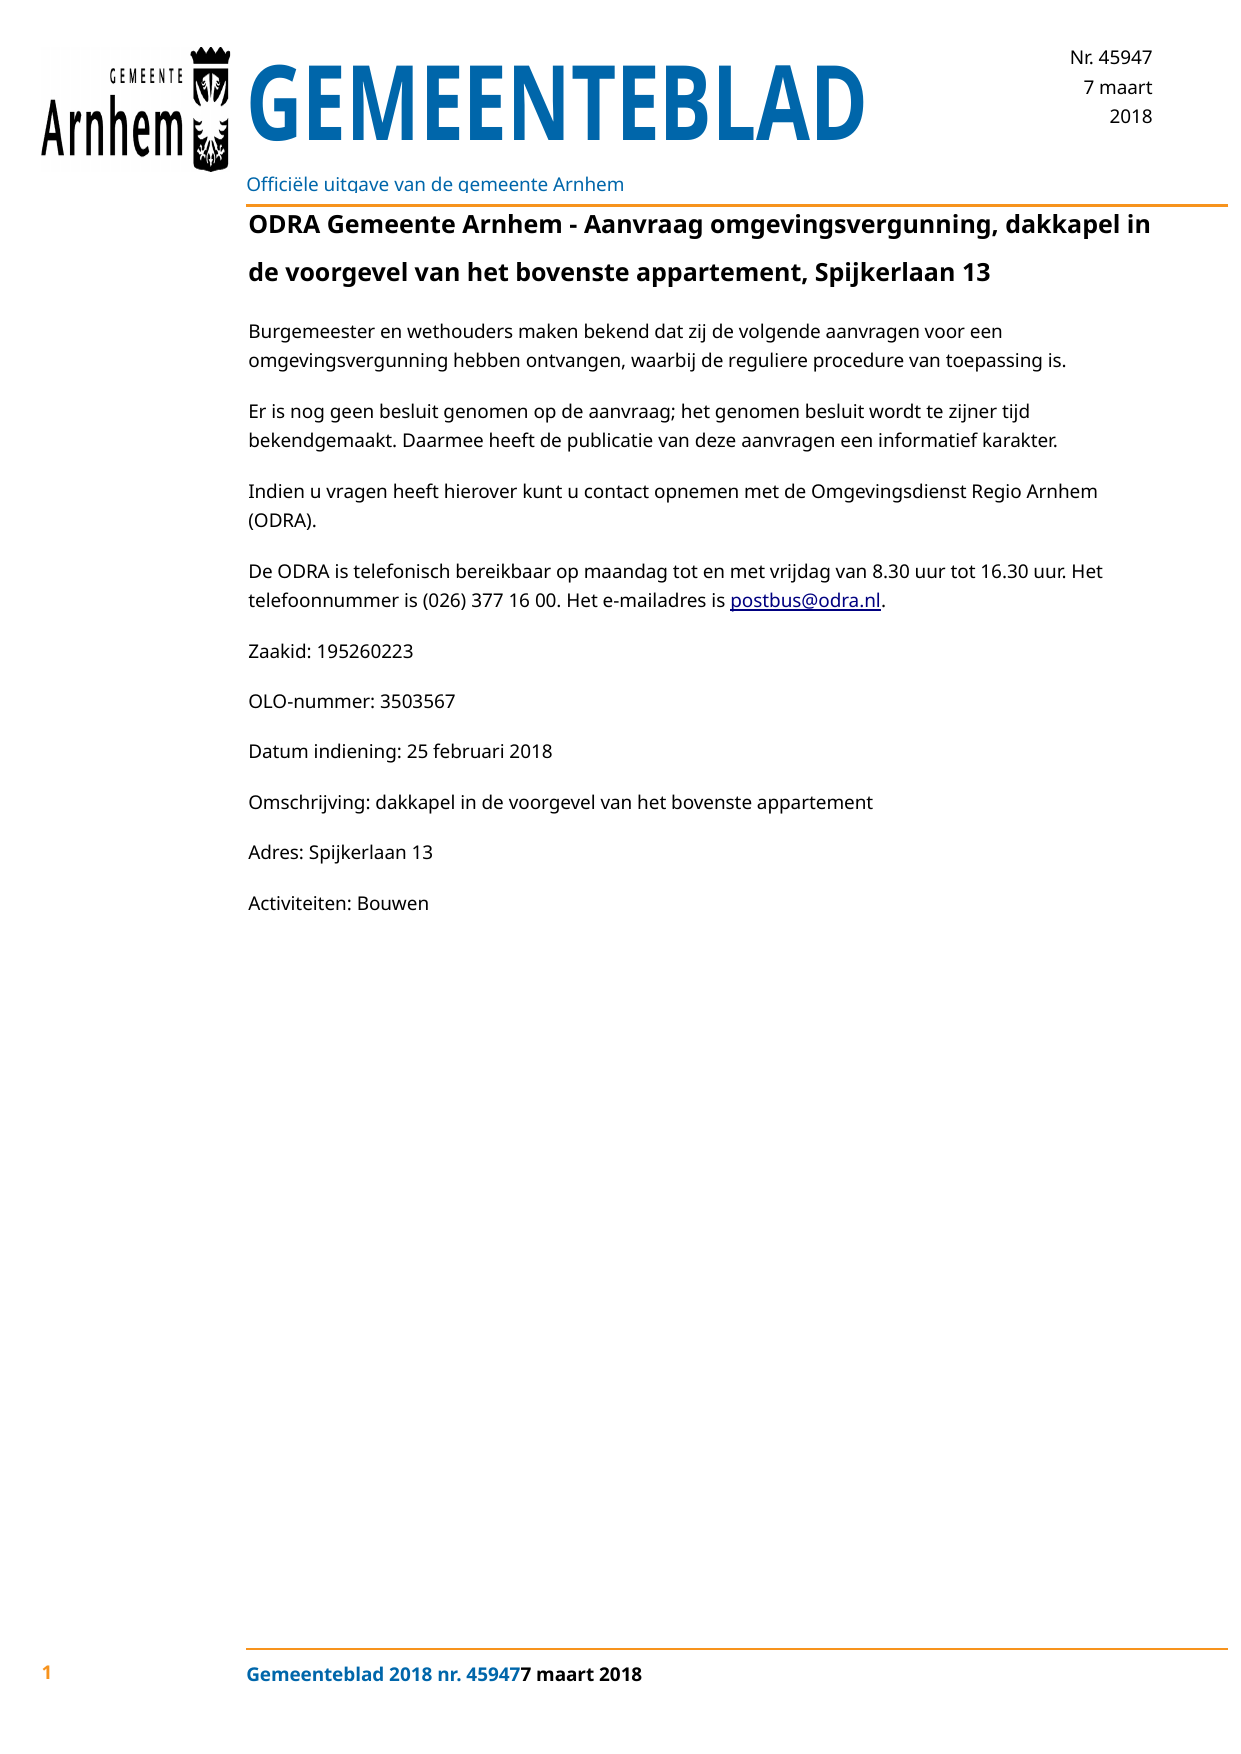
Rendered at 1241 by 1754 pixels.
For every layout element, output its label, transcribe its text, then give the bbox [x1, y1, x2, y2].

text De ODRA is telefonisch bereikbaar op maandag tot en met vrijdag van 8.30 uur tot 16.30 uur. Het telefoonnummer is (026) 377 16 00. Het e-mailadres is postbus@odra.nl. [248, 558, 1152, 613]
picture [41, 47, 231, 172]
text OLO-nummer: 3503567 [248, 688, 1152, 714]
text Activiteiten: Bouwen [248, 890, 1152, 916]
text Zaakid: 195260223 [248, 638, 1152, 664]
text Omschrijving: dakkapel in de voorgevel van het bovenste appartement [248, 789, 1152, 815]
text Datum indiening: 25 februari 2018 [248, 739, 1152, 764]
text ODRA Gemeente Arnhem - Aanvraag omgevingsvergunning, dakkapel in de voorgevel van het bovenste appartement, Spijkerlaan 13 [248, 207, 1152, 288]
text Burgemeester en wethouders maken bekend dat zij de volgende aanvragen voor een omgevingsvergunning hebben ontvangen, waarbij de reguliere procedure van toepassing is. [248, 318, 1152, 373]
text Adres: Spijkerlaan 13 [248, 839, 1152, 865]
text Er is nog geen besluit genomen op de aanvraag; het genomen besluit wordt te zijner tijd bekendgemaakt. Daarmee heeft de publicatie van deze aanvragen een informatief karakter. [248, 398, 1152, 453]
text Indien u vragen heeft hierover kunt u contact opnemen met de Omgevingsdienst Regio Arnhem (ODRA). [248, 478, 1152, 533]
